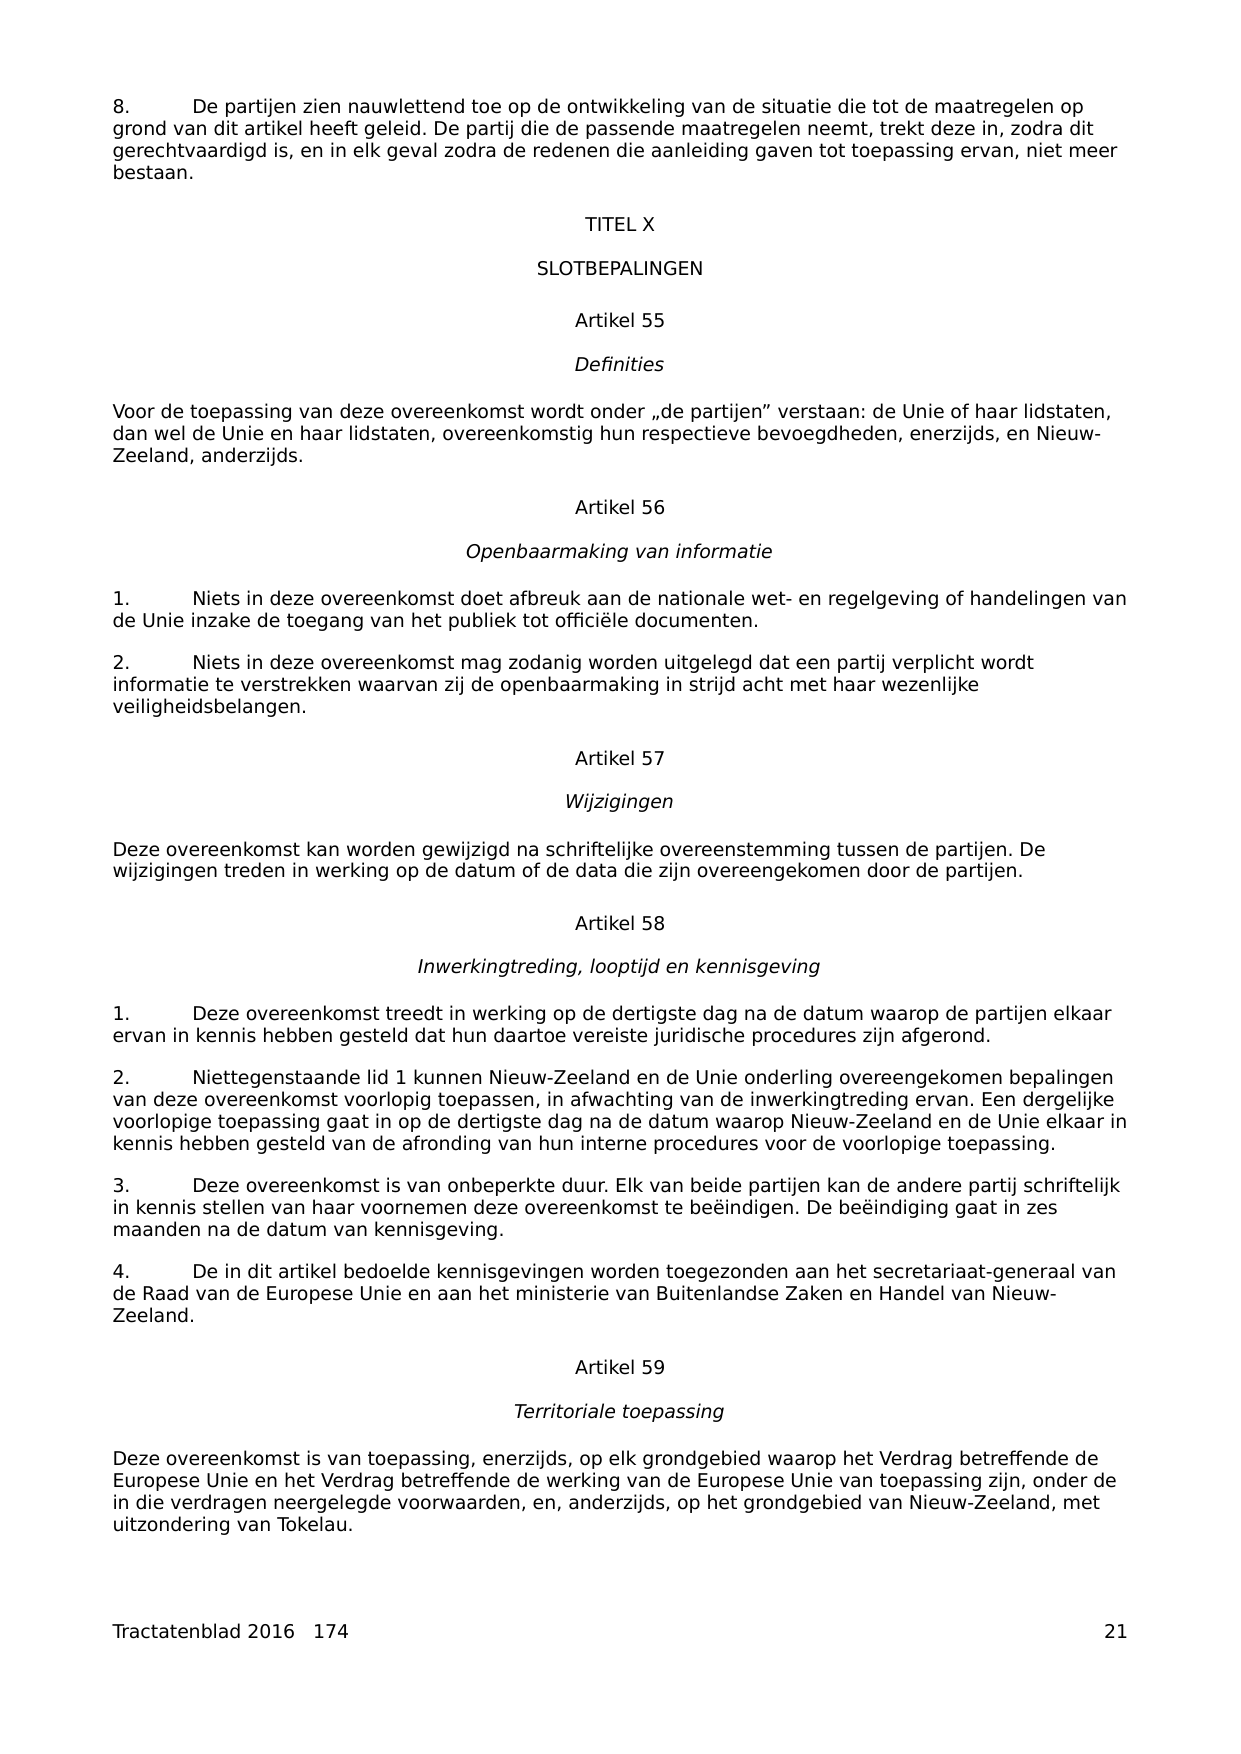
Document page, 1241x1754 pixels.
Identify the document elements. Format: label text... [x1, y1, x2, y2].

subtitle Artikel 55 Definities [112, 310, 1128, 376]
subtitle Artikel 56 Openbaarmaking van informatie [112, 497, 1128, 563]
subtitle Artikel 57 Wijzigingen [112, 747, 1128, 813]
text 3. Deze overeenkomst is van onbeperkte duur. Elk van beide partijen kan de andere partij schriftelijk in kennis stellen van haar voornemen deze overeenkomst te beëindigen. De beëindiging gaat in zes maanden na de datum van kennisgeving. [112, 1175, 1128, 1241]
text 1. Deze overeenkomst treedt in werking op de dertigste dag na de datum waarop de partijen elkaar ervan in kennis hebben gesteld dat hun daartoe vereiste juridische procedures zijn afgerond. [112, 1003, 1128, 1047]
text Deze overeenkomst is van toepassing, enerzijds, op elk grondgebied waarop het Verdrag betreffende de Europese Unie en het Verdrag betreffende de werking van de Europese Unie van toepassing zijn, onder de in die verdragen neergelegde voorwaarden, en, anderzijds, op het grondgebied van Nieuw-Zeeland, met uitzondering van Tokelau. [112, 1448, 1128, 1536]
text Deze overeenkomst kan worden gewijzigd na schriftelijke overeenstemming tussen de partijen. De wijzigingen treden in werking op de datum of de data die zijn overeengekomen door de partijen. [112, 838, 1128, 882]
subtitle TITEL X SLOTBEPALINGEN [112, 214, 1128, 280]
text 2. Niettegenstaande lid 1 kunnen Nieuw-Zeeland en de Unie onderling overeengekomen bepalingen van deze overeenkomst voorlopig toepassen, in afwachting van de inwerkingtreding ervan. Een dergelijke voorlopige toepassing gaat in op de dertigste dag na de datum waarop Nieuw-Zeeland en de Unie elkaar in kennis hebben gesteld van de afronding van hun interne procedures voor de voorlopige toepassing. [112, 1067, 1128, 1155]
text 1. Niets in deze overeenkomst doet afbreuk aan de nationale wet- en regelgeving of handelingen van de Unie inzake de toegang van het publiek tot officiële documenten. [112, 588, 1128, 632]
text 4. De in dit artikel bedoelde kennisgevingen worden toegezonden aan het secretariaat-generaal van de Raad van de Europese Unie en aan het ministerie van Buitenlandse Zaken en Handel van Nieuw-Zeeland. [112, 1261, 1128, 1327]
subtitle Artikel 59 Territoriale toepassing [112, 1357, 1128, 1423]
subtitle Artikel 58 Inwerkingtreding, looptijd en kennisgeving [112, 912, 1128, 978]
text Voor de toepassing van deze overeenkomst wordt onder „de partijen” verstaan: de Unie of haar lidstaten, dan wel de Unie en haar lidstaten, overeenkomstig hun respectieve bevoegdheden, enerzijds, en Nieuw-Zeeland, anderzijds. [112, 401, 1128, 467]
text 8. De partijen zien nauwlettend toe op de ontwikkeling van de situatie die tot de maatregelen op grond van dit artikel heeft geleid. De partij die de passende maatregelen neemt, trekt deze in, zodra dit gerechtvaardigd is, en in elk geval zodra de redenen die aanleiding gaven tot toepassing ervan, niet meer bestaan. [112, 96, 1128, 184]
text 2. Niets in deze overeenkomst mag zodanig worden uitgelegd dat een partij verplicht wordt informatie te verstrekken waarvan zij de openbaarmaking in strijd acht met haar wezenlijke veiligheidsbelangen. [112, 652, 1128, 717]
